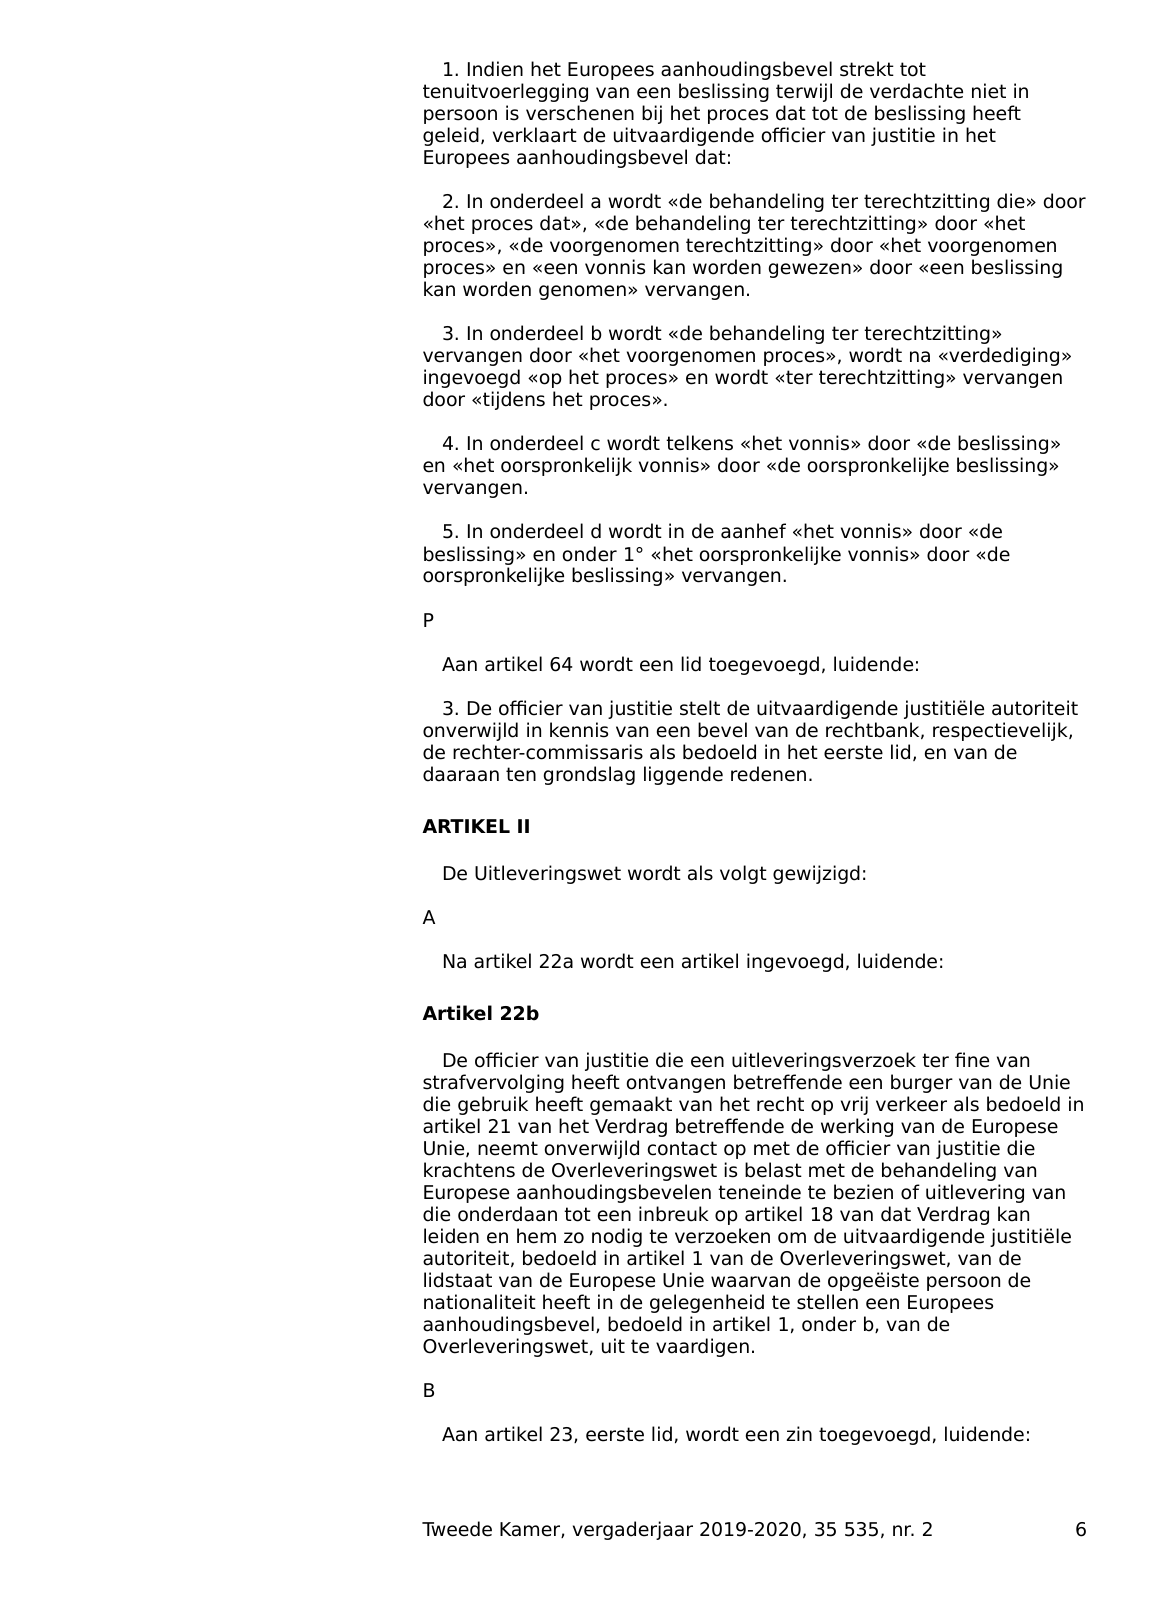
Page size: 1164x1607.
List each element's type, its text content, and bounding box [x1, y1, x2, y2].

text Na artikel 22a wordt een artikel ingevoegd, luidende: [422, 951, 1087, 973]
text P [422, 609, 1087, 632]
text 2. In onderdeel a wordt «de behandeling ter terechtzitting die» door «het proces dat», «de behandeling ter terechtzitting» door «het proces», «de voorgenomen terechtzitting» door «het voorgenomen proces» en «een vonnis kan worden gewezen» door «een beslissing kan worden genomen» vervangen. [422, 191, 1087, 301]
text B [422, 1380, 1087, 1402]
text 3. De officier van justitie stelt de uitvaardigende justitiële autoriteit onverwijld in kennis van een bevel van de rechtbank, respectievelijk, de rechter-commissaris als bedoeld in het eerste lid, en van de daaraan ten grondslag liggende redenen. [422, 698, 1087, 786]
text 4. In onderdeel c wordt telkens «het vonnis» door «de beslissing» en «het oorspronkelijk vonnis» door «de oorspronkelijke beslissing» vervangen. [422, 433, 1087, 499]
text 3. In onderdeel b wordt «de behandeling ter terechtzitting» vervangen door «het voorgenomen proces», wordt na «verdediging» ingevoegd «op het proces» en wordt «ter terechtzitting» vervangen door «tijdens het proces». [422, 323, 1087, 411]
text Aan artikel 64 wordt een lid toegevoegd, luidende: [422, 654, 1087, 676]
text A [422, 907, 1087, 929]
text Aan artikel 23, eerste lid, wordt een zin toegevoegd, luidende: [422, 1424, 1087, 1446]
text De Uitleveringswet wordt als volgt gewijzigd: [422, 863, 1087, 885]
text De officier van justitie die een uitleveringsverzoek ter fine van strafvervolging heeft ontvangen betreffende een burger van de Unie die gebruik heeft gemaakt van het recht op vrij verkeer als bedoeld in artikel 21 van het Verdrag betreffende de werking van de Europese Unie, neemt onverwijld contact op met de officier van justitie die krachtens de Overleveringswet is belast met de behandeling van Europese aanhoudingsbevelen teneinde te bezien of uitlevering van die onderdaan tot een inbreuk op artikel 18 van dat Verdrag kan leiden en hem zo nodig te verzoeken om de uitvaardigende justitiële autoriteit, bedoeld in artikel 1 van de Overleveringswet, van de lidstaat van de Europese Unie waarvan de opgeëiste persoon de nationaliteit heeft in de gelegenheid te stellen een Europees aanhoudingsbevel, bedoeld in artikel 1, onder b, van de Overleveringswet, uit te vaardigen. [422, 1050, 1087, 1358]
text 1. Indien het Europees aanhoudingsbevel strekt tot tenuitvoerlegging van een beslissing terwijl de verdachte niet in persoon is verschenen bij het proces dat tot de beslissing heeft geleid, verklaart de uitvaardigende officier van justitie in het Europees aanhoudingsbevel dat: [422, 59, 1087, 169]
subtitle Artikel 22b [422, 1003, 1087, 1025]
subtitle ARTIKEL II [422, 816, 1087, 838]
text 5. In onderdeel d wordt in de aanhef «het vonnis» door «de beslissing» en onder 1° «het oorspronkelijke vonnis» door «de oorspronkelijke beslissing» vervangen. [422, 521, 1087, 587]
